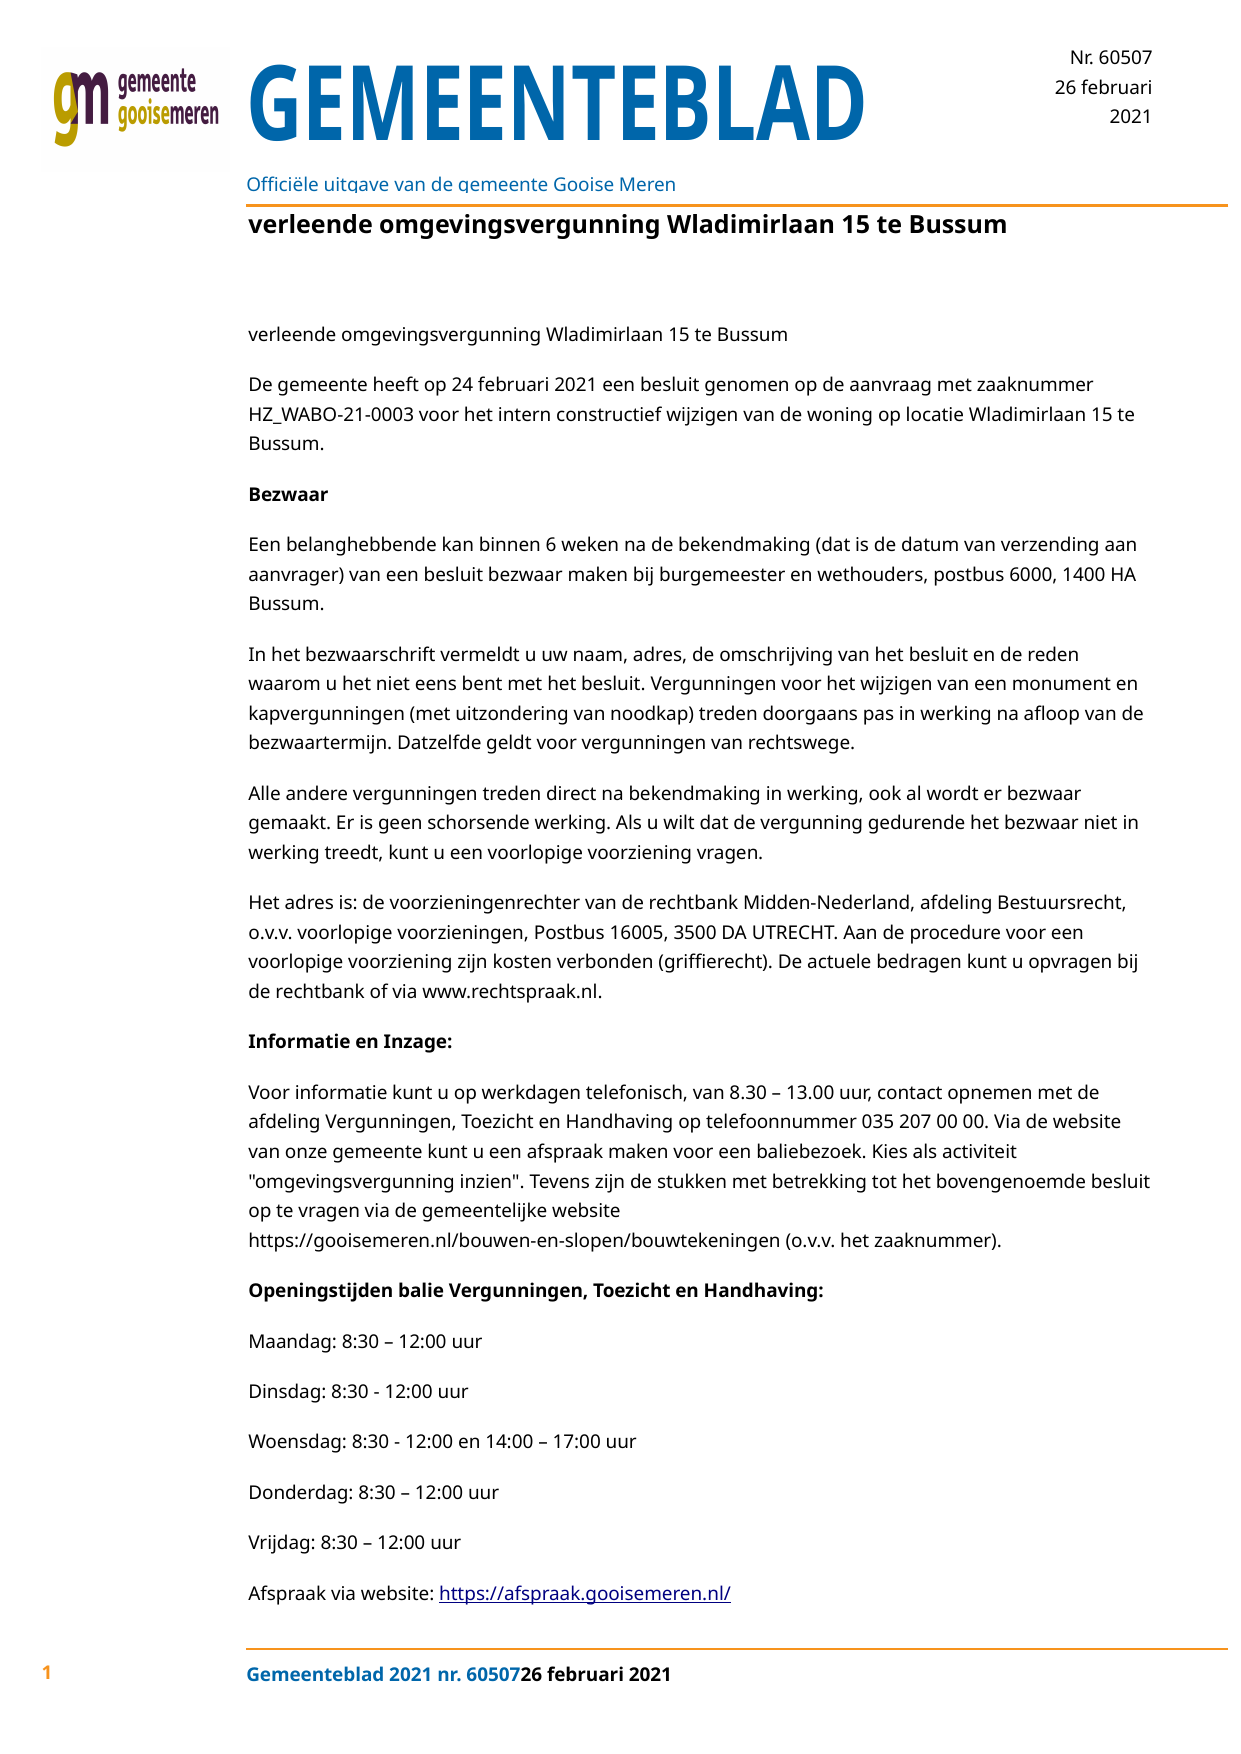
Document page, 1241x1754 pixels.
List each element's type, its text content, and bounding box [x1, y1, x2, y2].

text In het bezwaarschrift vermeldt u uw naam, adres, de omschrijving van het besluit en de reden waarom u het niet eens bent met het besluit. Vergunningen voor het wijzigen van een monument en kapvergunningen (met uitzondering van noodkap) treden doorgaans pas in werking na afloop van de bezwaartermijn. Datzelfde geldt voor vergunningen van rechtswege. [248, 641, 1152, 755]
text Openingstijden balie Vergunningen, Toezicht en Handhaving: [248, 1277, 1152, 1303]
text Informatie en Inzage: [248, 1029, 1152, 1054]
text Voor informatie kunt u op werkdagen telefonisch, van 8.30 – 13.00 uur, contact opnemen met de afdeling Vergunningen, Toezicht en Handhaving op telefoonnummer 035 207 00 00. Via de website van onze gemeente kunt u een afspraak maken voor een baliebezoek. Kies als activiteit "omgevingsvergunning inzien". Tevens zijn de stukken met betrekking tot het bovengenoemde besluit op te vragen via de gemeentelijke website https://gooisemeren.nl/bouwen-en-slopen/bouwtekeningen (o.v.v. het zaaknummer). [248, 1079, 1152, 1253]
text Maandag: 8:30 – 12:00 uur [248, 1328, 1152, 1353]
text verleende omgevingsvergunning Wladimirlaan 15 te Bussum [248, 207, 1152, 241]
text Donderdag: 8:30 – 12:00 uur [248, 1479, 1152, 1505]
picture [41, 47, 231, 172]
text Bezwaar [248, 481, 1152, 506]
text Vrijdag: 8:30 – 12:00 uur [248, 1529, 1152, 1555]
text verleende omgevingsvergunning Wladimirlaan 15 te Bussum [248, 321, 1152, 346]
text Het adres is: de voorzieningenrechter van de rechtbank Midden-Nederland, afdeling Bestuursrecht, o.v.v. voorlopige voorzieningen, Postbus 16005, 3500 DA UTRECHT. Aan de procedure voor een voorlopige voorziening zijn kosten verbonden (griffierecht). De actuele bedragen kunt u opvragen bij de rechtbank of via www.rechtspraak.nl. [248, 889, 1152, 1004]
text Afspraak via website: https://afspraak.gooisemeren.nl/ [248, 1580, 1152, 1606]
text De gemeente heeft op 24 februari 2021 een besluit genomen op de aanvraag met zaaknummer HZ_WABO-21-0003 voor het intern constructief wijzigen van de woning op locatie Wladimirlaan 15 te Bussum. [248, 371, 1152, 456]
text Alle andere vergunningen treden direct na bekendmaking in werking, ook al wordt er bezwaar gemaakt. Er is geen schorsende werking. Als u wilt dat de vergunning gedurende het bezwaar niet in werking treedt, kunt u een voorlopige voorziening vragen. [248, 780, 1152, 865]
text Een belanghebbende kan binnen 6 weken na de bekendmaking (dat is de datum van verzending aan aanvrager) van een besluit bezwaar maken bij burgemeester en wethouders, postbus 6000, 1400 HA Bussum. [248, 531, 1152, 616]
text Woensdag: 8:30 - 12:00 en 14:00 – 17:00 uur [248, 1429, 1152, 1454]
text Dinsdag: 8:30 - 12:00 uur [248, 1378, 1152, 1404]
